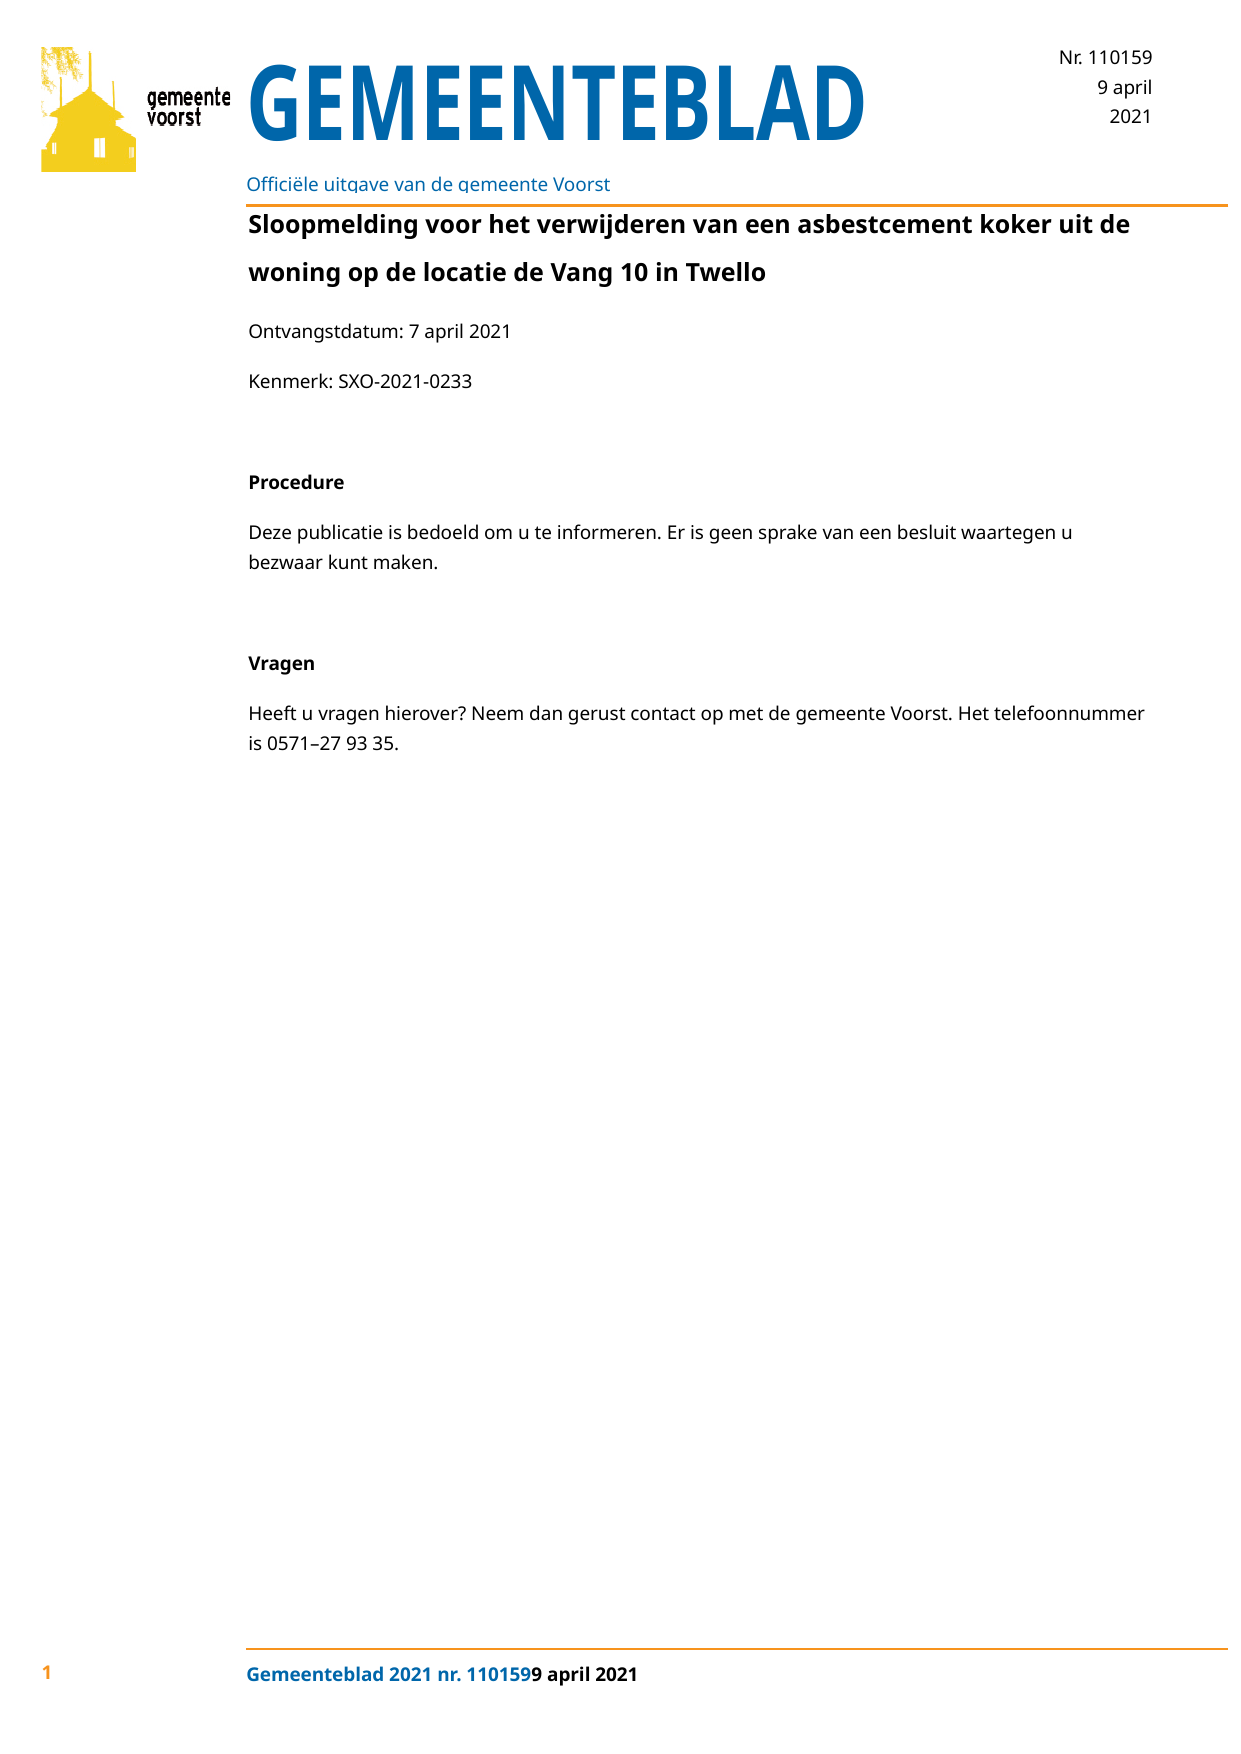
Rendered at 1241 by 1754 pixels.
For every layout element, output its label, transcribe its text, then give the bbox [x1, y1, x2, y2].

text Ontvangstdatum: 7 april 2021 [248, 318, 1152, 344]
text Deze publicatie is bedoeld om u te informeren. Er is geen sprake van een besluit waartegen u bezwaar kunt maken. [248, 519, 1152, 575]
picture [41, 47, 231, 172]
text Procedure [248, 469, 1152, 495]
text Heeft u vragen hierover? Neem dan gerust contact op met de gemeente Voorst. Het telefoonnummer is 0571–27 93 35. [248, 700, 1152, 756]
text Kenmerk: SXO-2021-0233 [248, 368, 1152, 394]
text Vragen [248, 650, 1152, 676]
text Sloopmelding voor het verwijderen van een asbestcement koker uit de woning op de locatie de Vang 10 in Twello [248, 207, 1152, 288]
